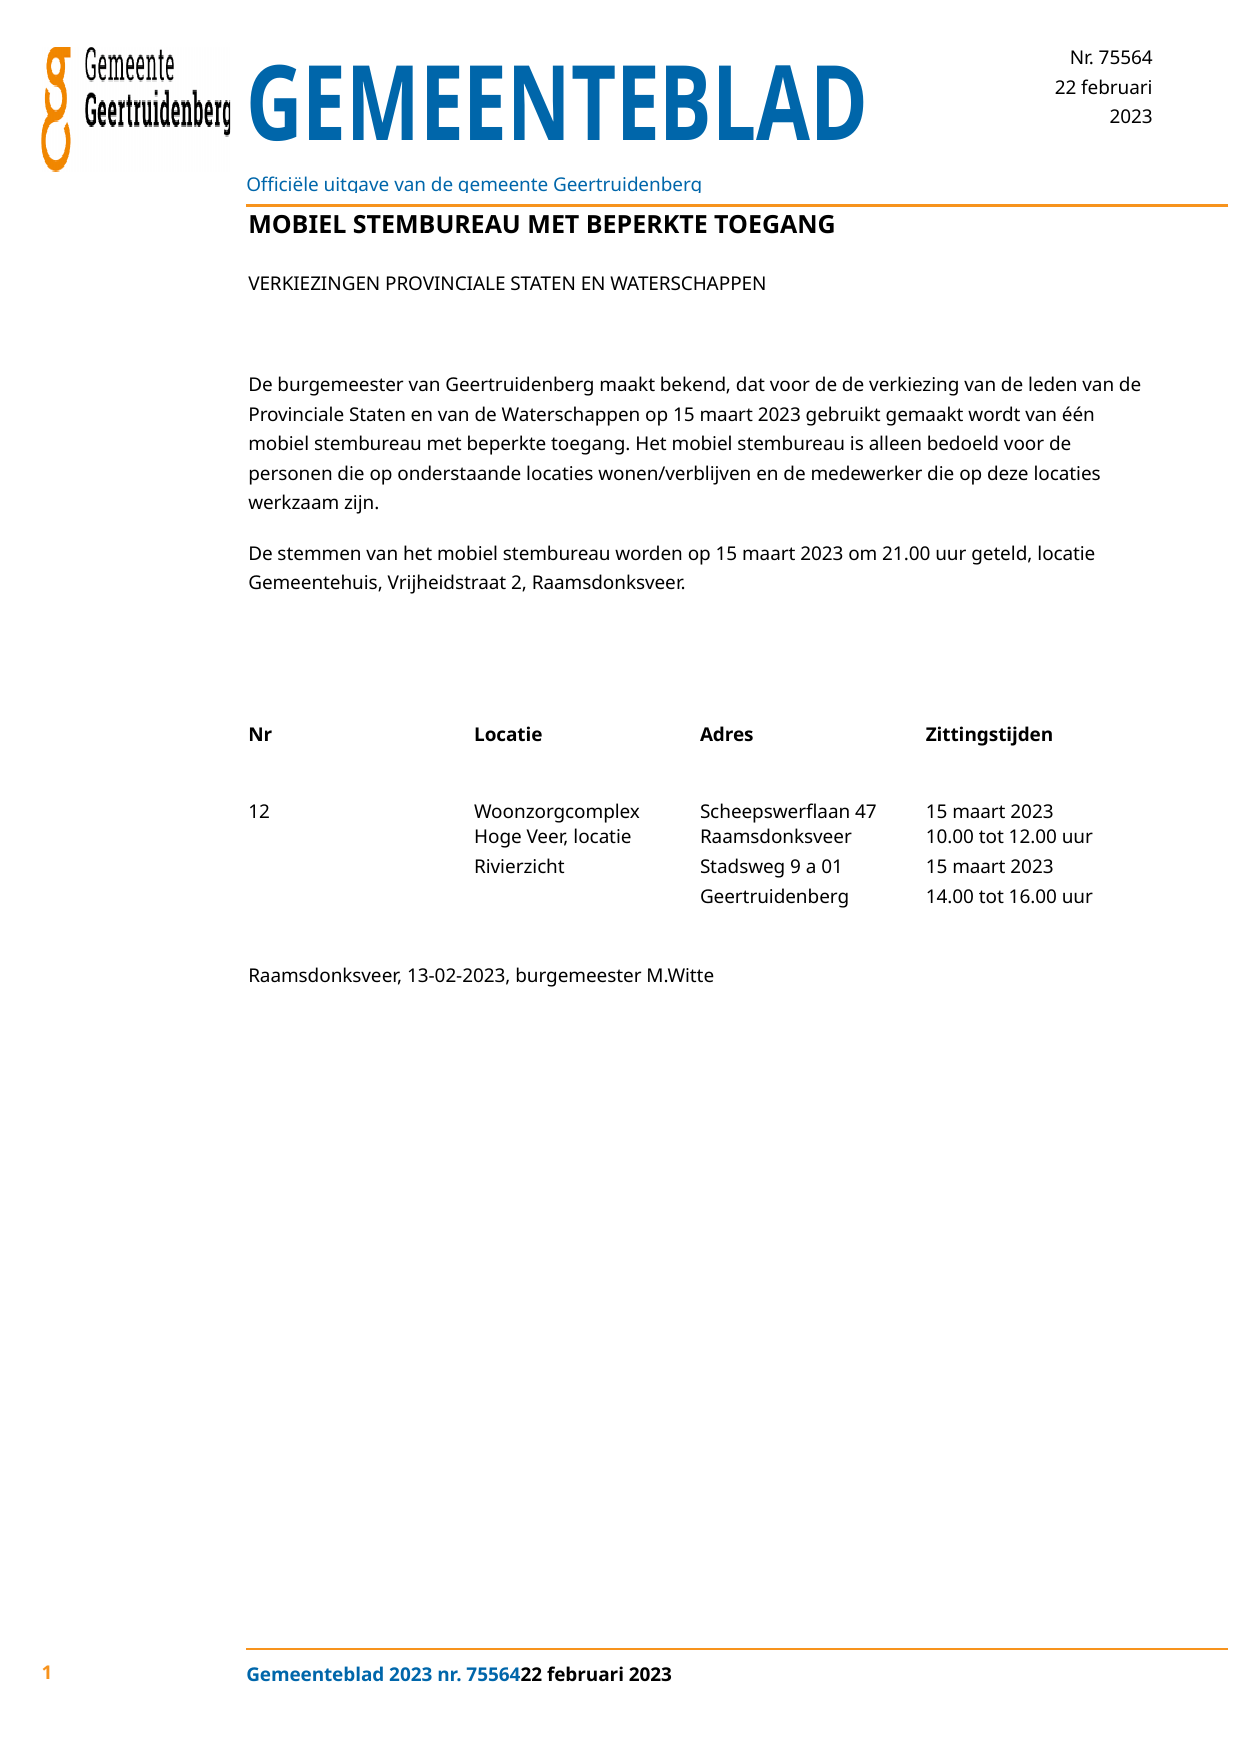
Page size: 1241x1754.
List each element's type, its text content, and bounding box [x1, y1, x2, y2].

table_cell 15 maart 2023 [926, 798, 1152, 824]
table_cell [248, 772, 474, 798]
picture [41, 47, 231, 172]
text MOBIEL STEMBUREAU MET BEPERKTE TOEGANG [248, 207, 1152, 241]
table_cell 10.00 tot 12.00 uur 15 maart 2023 14.00 tot 16.00 uur [926, 824, 1152, 909]
text Raamsdonksveer, 13-02-2023, burgemeester M.Witte [248, 962, 1152, 988]
text De stemmen van het mobiel stembureau worden op 15 maart 2023 om 21.00 uur geteld, locatie Gemeentehuis, Vrijheidstraat 2, Raamsdonksveer. [248, 540, 1152, 595]
table_cell Raamsdonksveer Stadsweg 9 a 01 Geertruidenberg [700, 824, 926, 909]
table_cell [700, 772, 926, 798]
table_cell [474, 772, 700, 798]
table_cell Woonzorgcomplex [474, 798, 700, 824]
table_cell Hoge Veer, locatie Rivierzicht [474, 824, 700, 909]
table_cell [248, 747, 474, 772]
table_cell [248, 824, 474, 909]
text VERKIEZINGEN PROVINCIALE STATEN EN WATERSCHAPPEN [248, 270, 1152, 296]
table_header Adres [700, 721, 926, 747]
table_cell [474, 747, 700, 772]
text De burgemeester van Geertruidenberg maakt bekend, dat voor de de verkiezing van de leden van de Provinciale Staten en van de Waterschappen op 15 maart 2023 gebruikt gemaakt wordt van één mobiel stembureau met beperkte toegang. Het mobiel stembureau is alleen bedoeld voor de personen die op onderstaande locaties wonen/verblijven en de medewerker die op deze locaties werkzaam zijn. [248, 371, 1152, 515]
table_header Nr [248, 721, 474, 747]
table_header Locatie [474, 721, 700, 747]
table_cell 12 [248, 798, 474, 824]
table_cell Scheepswerflaan 47 [700, 798, 926, 824]
table_cell [926, 772, 1152, 798]
table_header Zittingstijden [926, 721, 1152, 747]
table_cell [926, 747, 1152, 772]
table_cell [700, 747, 926, 772]
